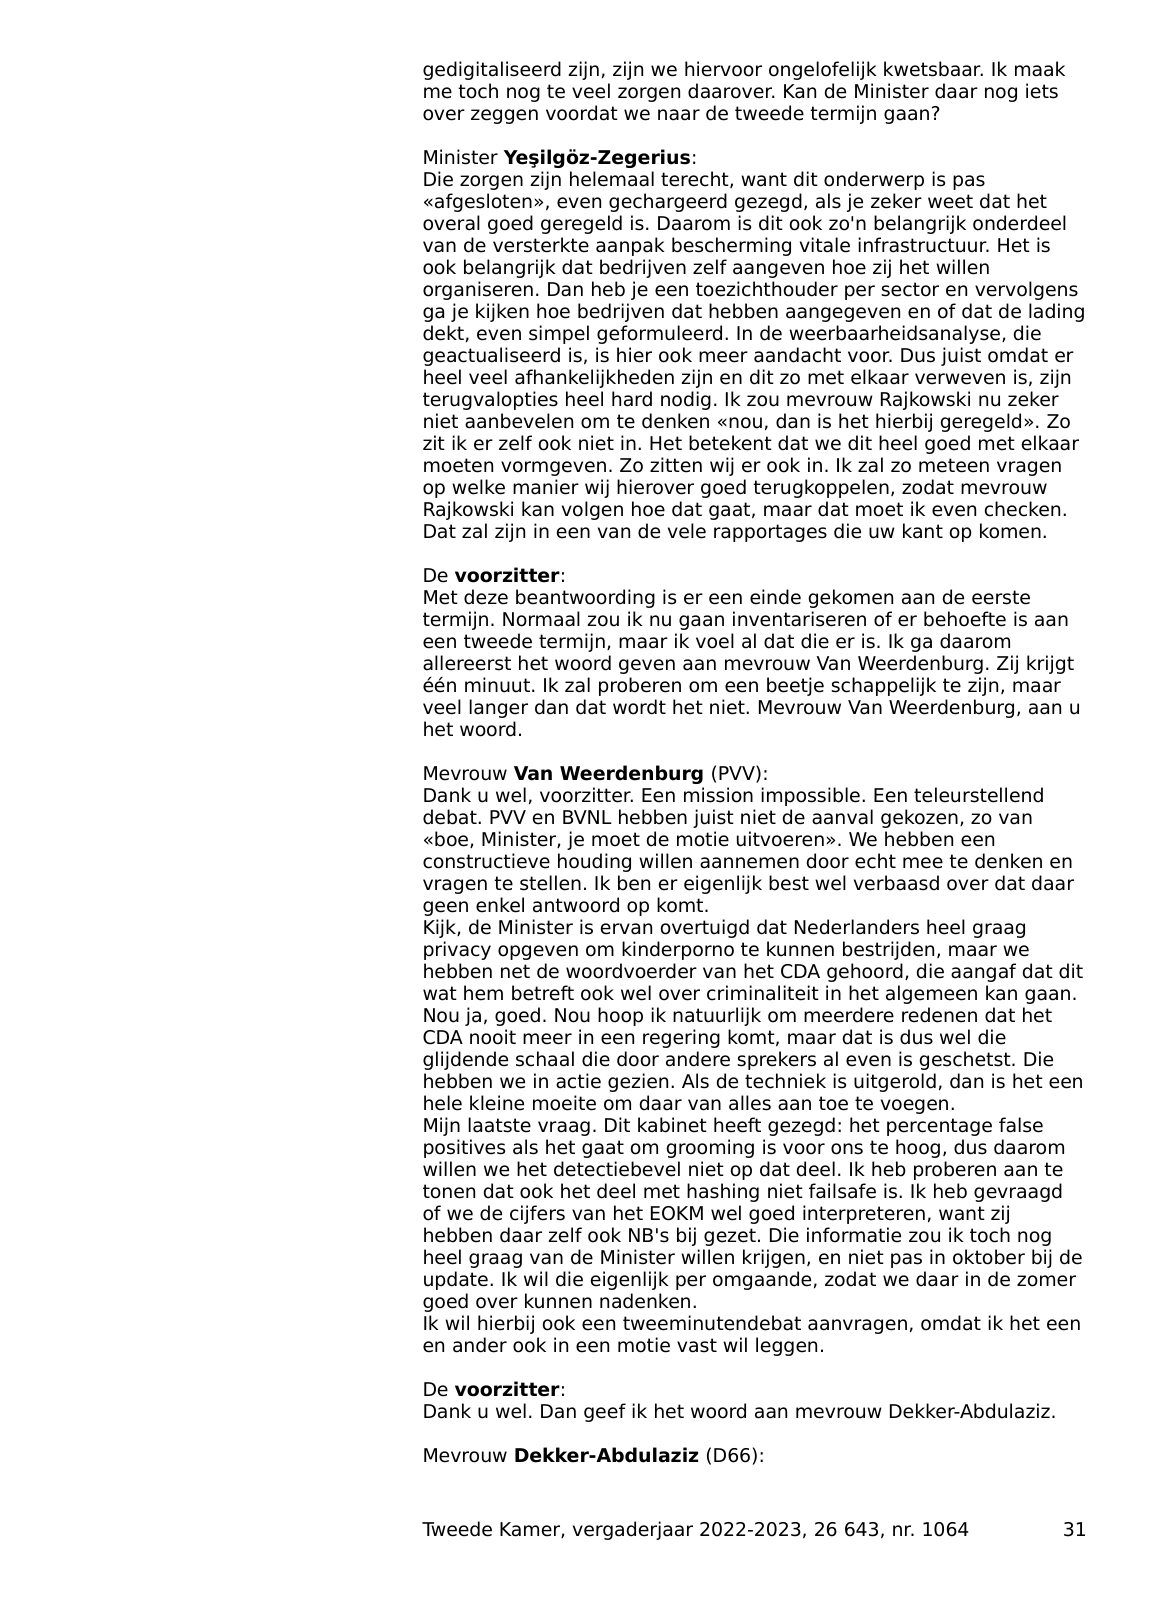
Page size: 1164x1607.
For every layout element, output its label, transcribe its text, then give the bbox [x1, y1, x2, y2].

text Ik wil hierbij ook een tweeminutendebat aanvragen, omdat ik het een en ander ook in een motie vast wil leggen. [422, 1312, 1087, 1356]
text Mijn laatste vraag. Dit kabinet heeft gezegd: het percentage false positives als het gaat om grooming is voor ons te hoog, dus daarom willen we het detectiebevel niet op dat deel. Ik heb proberen aan te tonen dat ook het deel met hashing niet failsafe is. Ik heb gevraagd of we de cijfers van het EOKM wel goed interpreteren, want zij hebben daar zelf ook NB's bij gezet. Die informatie zou ik toch nog heel graag van de Minister willen krijgen, en niet pas in oktober bij de update. Ik wil die eigenlijk per omgaande, zodat we daar in de zomer goed over kunnen nadenken. [422, 1115, 1087, 1312]
text Minister Yeşilgöz-Zegerius: [422, 147, 1087, 169]
text De voorzitter: [422, 1379, 1087, 1401]
text Dank u wel, voorzitter. Een mission impossible. Een teleurstellend debat. PVV en BVNL hebben juist niet de aanval gekozen, zo van «boe, Minister, je moet de motie uitvoeren». We hebben een constructieve houding willen aannemen door echt mee te denken en vragen te stellen. Ik ben er eigenlijk best wel verbaasd over dat daar geen enkel antwoord op komt. [422, 785, 1087, 917]
text Mevrouw Dekker-Abdulaziz (D66): [422, 1445, 1087, 1467]
text Die zorgen zijn helemaal terecht, want dit onderwerp is pas «afgesloten», even gechargeerd gezegd, als je zeker weet dat het overal goed geregeld is. Daarom is dit ook zo'n belangrijk onderdeel van de versterkte aanpak bescherming vitale infrastructuur. Het is ook belangrijk dat bedrijven zelf aangeven hoe zij het willen organiseren. Dan heb je een toezichthouder per sector en vervolgens ga je kijken hoe bedrijven dat hebben aangegeven en of dat de lading dekt, even simpel geformuleerd. In de weerbaarheidsanalyse, die geactualiseerd is, is hier ook meer aandacht voor. Dus juist omdat er heel veel afhankelijkheden zijn en dit zo met elkaar verweven is, zijn terugvalopties heel hard nodig. Ik zou mevrouw Rajkowski nu zeker niet aanbevelen om te denken «nou, dan is het hierbij geregeld». Zo zit ik er zelf ook niet in. Het betekent dat we dit heel goed met elkaar moeten vormgeven. Zo zitten wij er ook in. Ik zal zo meteen vragen op welke manier wij hierover goed terugkoppelen, zodat mevrouw Rajkowski kan volgen hoe dat gaat, maar dat moet ik even checken. Dat zal zijn in een van de vele rapportages die uw kant op komen. [422, 169, 1087, 543]
text gedigitaliseerd zijn, zijn we hiervoor ongelofelijk kwetsbaar. Ik maak me toch nog te veel zorgen daarover. Kan de Minister daar nog iets over zeggen voordat we naar de tweede termijn gaan? [422, 59, 1087, 125]
text De voorzitter: [422, 565, 1087, 587]
text Kijk, de Minister is ervan overtuigd dat Nederlanders heel graag privacy opgeven om kinderporno te kunnen bestrijden, maar we hebben net de woordvoerder van het CDA gehoord, die aangaf dat dit wat hem betreft ook wel over criminaliteit in het algemeen kan gaan. Nou ja, goed. Nou hoop ik natuurlijk om meerdere redenen dat het CDA nooit meer in een regering komt, maar dat is dus wel die glijdende schaal die door andere sprekers al even is geschetst. Die hebben we in actie gezien. Als de techniek is uitgerold, dan is het een hele kleine moeite om daar van alles aan toe te voegen. [422, 917, 1087, 1115]
text Mevrouw Van Weerdenburg (PVV): [422, 763, 1087, 785]
text Dank u wel. Dan geef ik het woord aan mevrouw Dekker-Abdulaziz. [422, 1401, 1087, 1423]
text Met deze beantwoording is er een einde gekomen aan de eerste termijn. Normaal zou ik nu gaan inventariseren of er behoefte is aan een tweede termijn, maar ik voel al dat die er is. Ik ga daarom allereerst het woord geven aan mevrouw Van Weerdenburg. Zij krijgt één minuut. Ik zal proberen om een beetje schappelijk te zijn, maar veel langer dan dat wordt het niet. Mevrouw Van Weerdenburg, aan u het woord. [422, 587, 1087, 741]
